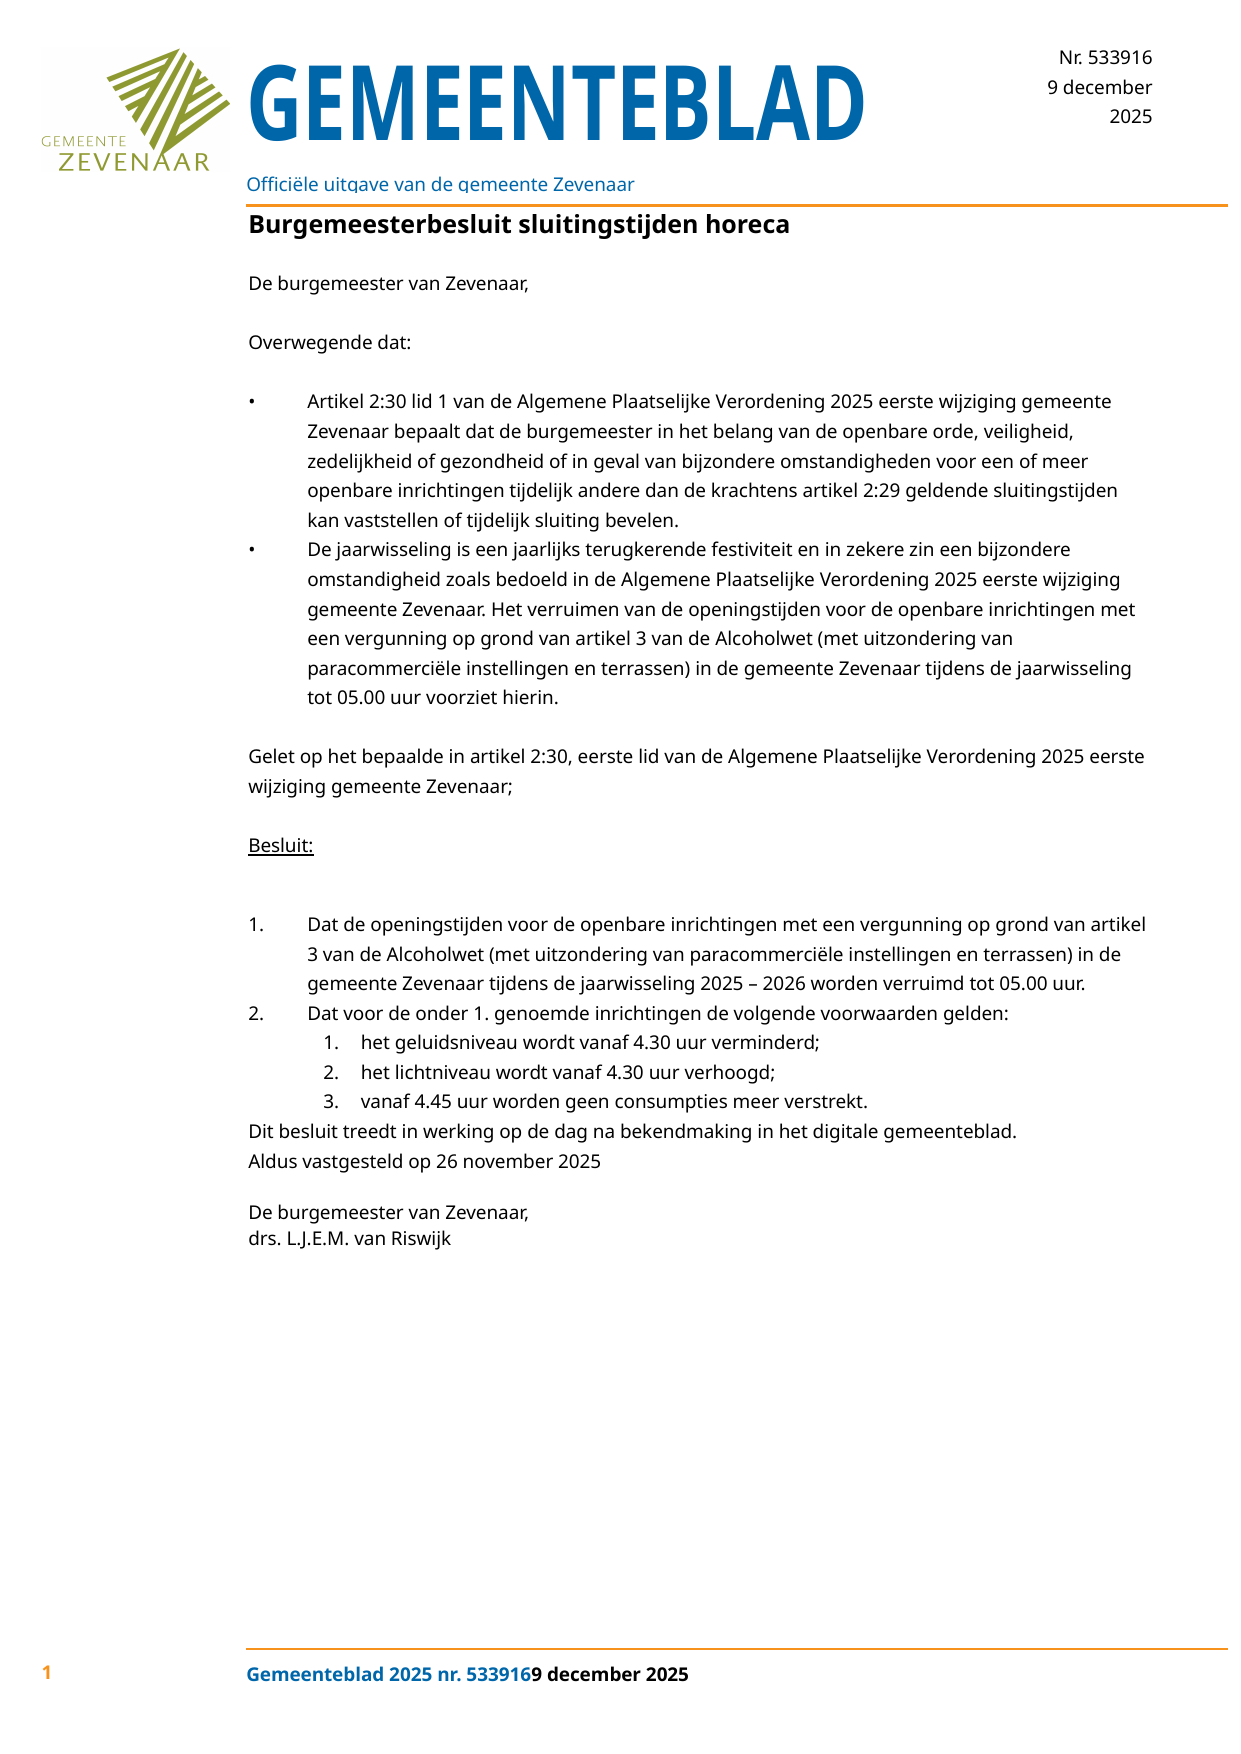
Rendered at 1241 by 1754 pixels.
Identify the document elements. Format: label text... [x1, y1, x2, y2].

text Aldus vastgesteld op 26 november 2025 [248, 1148, 1152, 1174]
text De burgemeester van Zevenaar, [248, 1199, 1152, 1225]
text drs. L.J.E.M. van Riswijk [248, 1225, 1152, 1251]
text De burgemeester van Zevenaar, [248, 270, 1152, 296]
list Artikel 2:30 lid 1 van de Algemene Plaatselijke Verordening 2025 eerste wijziging gemeente Zevenaar bepaalt dat de burgemeester in het belang van de openbare orde, veiligheid, zedelijkheid of gezondheid of in geval van bijzondere omstandigheden voor een of meer openbare inrichtingen tijdelijk andere dan de krachtens artikel 2:29 geldende sluitingstijden kan vaststellen of tijdelijk sluiting bevelen. [248, 389, 1152, 533]
picture [41, 47, 231, 172]
list vanaf 4.45 uur worden geen consumpties meer verstrekt. [323, 1089, 1152, 1114]
list De jaarwisseling is een jaarlijks terugkerende festiviteit en in zekere zin een bijzondere omstandigheid zoals bedoeld in de Algemene Plaatselijke Verordening 2025 eerste wijziging gemeente Zevenaar. Het verruimen van de openingstijden voor de openbare inrichtingen met een vergunning op grond van artikel 3 van de Alcoholwet (met uitzondering van paracommerciële instellingen en terrassen) in de gemeente Zevenaar tijdens de jaarwisseling tot 05.00 uur voorziet hierin. [248, 537, 1152, 710]
list Dat de openingstijden voor de openbare inrichtingen met een vergunning op grond van artikel 3 van de Alcoholwet (met uitzondering van paracommerciële instellingen en terrassen) in de gemeente Zevenaar tijdens de jaarwisseling 2025 – 2026 worden verruimd tot 05.00 uur. [248, 911, 1152, 996]
text Gelet op het bepaalde in artikel 2:30, eerste lid van de Algemene Plaatselijke Verordening 2025 eerste wijziging gemeente Zevenaar; [248, 744, 1152, 799]
text Dit besluit treedt in werking op de dag na bekendmaking in het digitale gemeenteblad. [248, 1118, 1152, 1144]
list het geluidsniveau wordt vanaf 4.30 uur verminderd; [323, 1029, 1152, 1055]
list Dat voor de onder 1. genoemde inrichtingen de volgende voorwaarden gelden: [248, 1000, 1152, 1026]
text Besluit: [248, 832, 1152, 858]
text Overwegende dat: [248, 329, 1152, 355]
text Burgemeesterbesluit sluitingstijden horeca [248, 207, 1152, 241]
list het lichtniveau wordt vanaf 4.30 uur verhoogd; [323, 1059, 1152, 1085]
